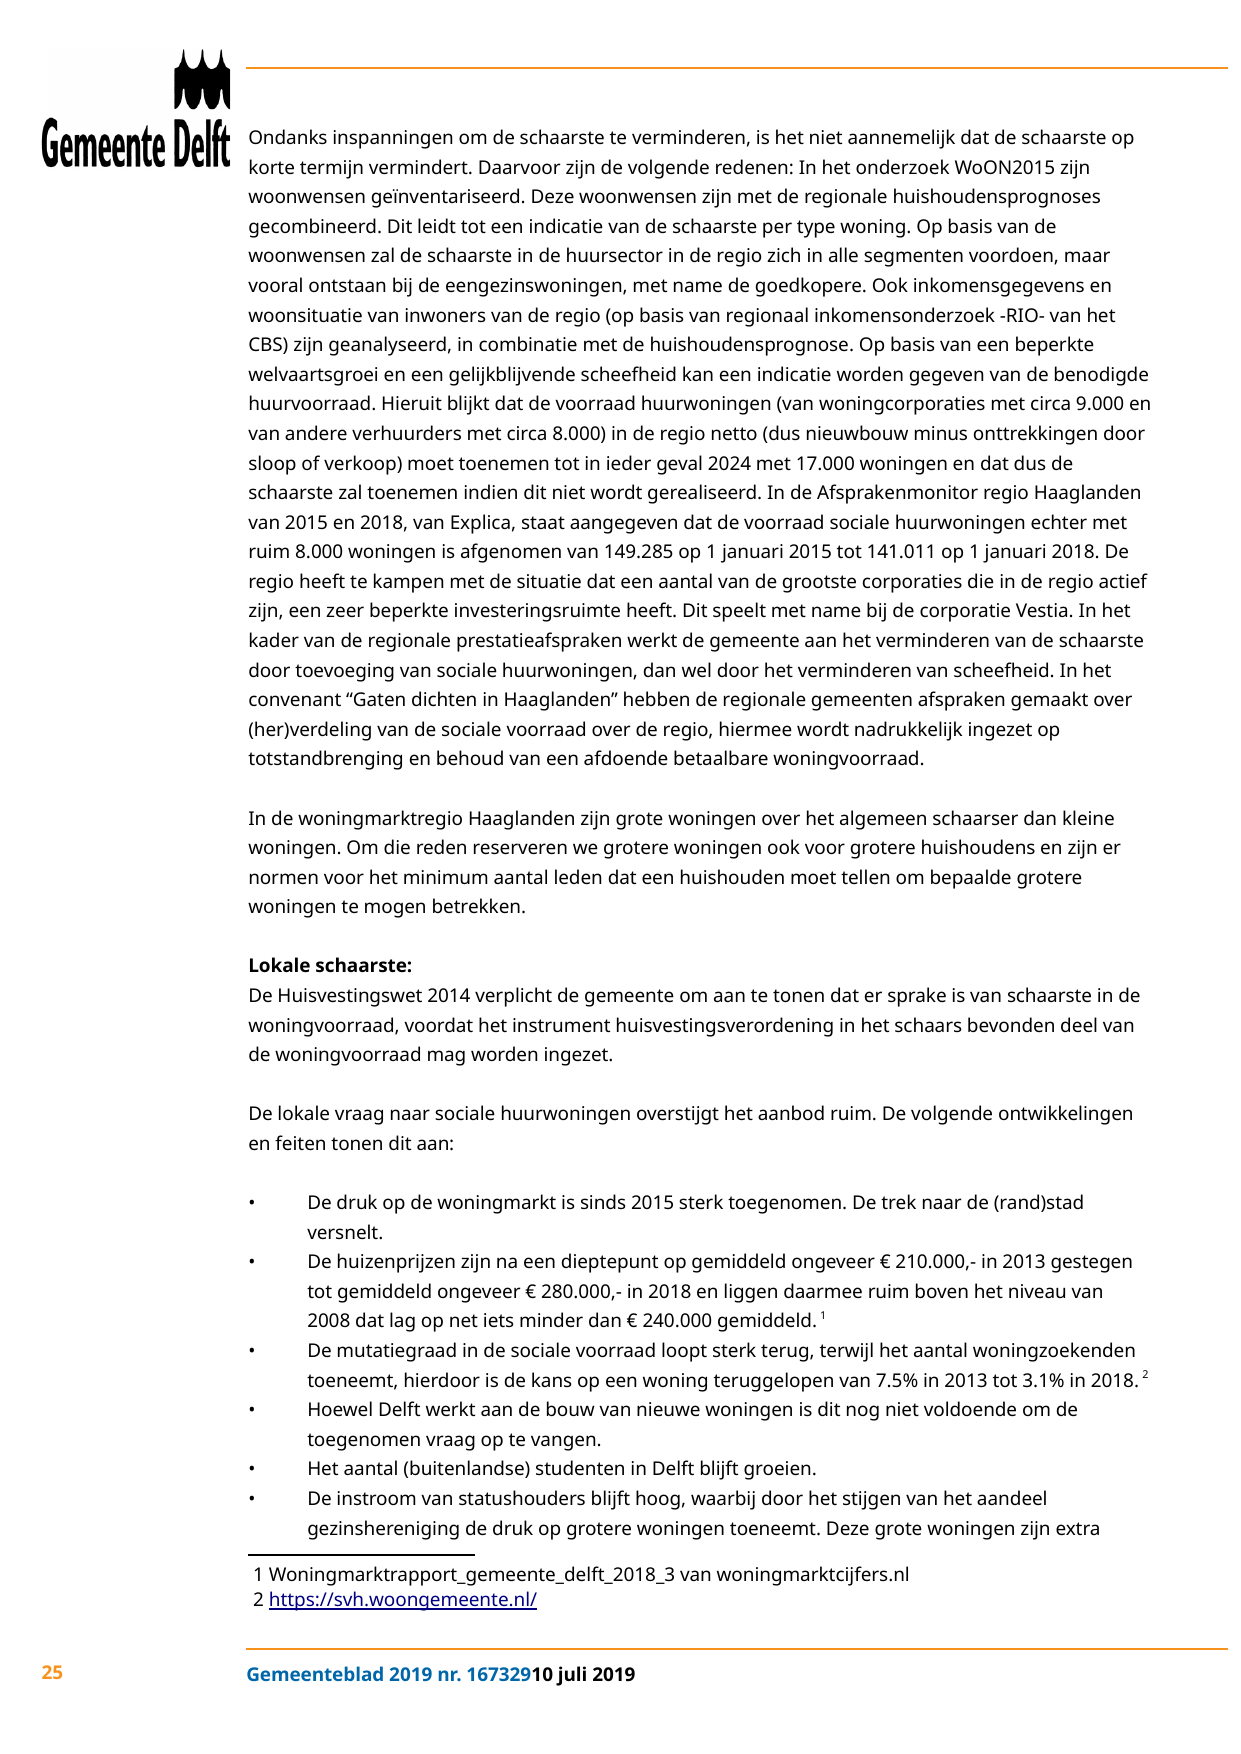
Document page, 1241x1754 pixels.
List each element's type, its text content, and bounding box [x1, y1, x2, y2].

list Hoewel Delft werkt aan de bouw van nieuwe woningen is dit nog niet voldoende om de toegenomen vraag op te vangen. [248, 1396, 1152, 1452]
text De Huisvestingswet 2014 verplicht de gemeente om aan te tonen dat er sprake is van schaarste in de woningvoorraad, voordat het instrument huisvestingsverordening in het schaars bevonden deel van de woningvoorraad mag worden ingezet. [248, 982, 1152, 1067]
list De huizenprijzen zijn na een dieptepunt op gemiddeld ongeveer € 210.000,- in 2013 gestegen tot gemiddeld ongeveer € 280.000,- in 2018 en liggen daarmee ruim boven het niveau van 2008 dat lag op net iets minder dan € 240.000 gemiddeld. [248, 1248, 1152, 1333]
list Het aantal (buitenlandse) studenten in Delft blijft groeien. [248, 1456, 1152, 1481]
list De druk op de woningmarkt is sinds 2015 sterk toegenomen. De trek naar de (rand)stad versnelt. [248, 1189, 1152, 1245]
text Ondanks inspanningen om de schaarste te verminderen, is het niet aannemelijk dat de schaarste op korte termijn vermindert. Daarvoor zijn de volgende redenen: In het onderzoek WoON2015 zijn woonwensen geïnventariseerd. Deze woonwensen zijn met de regionale huishoudensprognoses gecombineerd. Dit leidt tot een indicatie van de schaarste per type woning. Op basis van de woonwensen zal de schaarste in de huursector in de regio zich in alle segmenten voordoen, maar vooral ontstaan bij de eengezinswoningen, met name de goedkopere. Ook inkomensgegevens en woonsituatie van inwoners van de regio (op basis van regionaal inkomensonderzoek -RIO- van het CBS) zijn geanalyseerd, in combinatie met de huishoudensprognose. Op basis van een beperkte welvaartsgroei en een gelijkblijvende scheefheid kan een indicatie worden gegeven van de benodigde huurvoorraad. Hieruit blijkt dat de voorraad huurwoningen (van woningcorporaties met circa 9.000 en van andere verhuurders met circa 8.000) in de regio netto (dus nieuwbouw minus onttrekkingen door sloop of verkoop) moet toenemen tot in ieder geval 2024 met 17.000 woningen en dat dus de schaarste zal toenemen indien dit niet wordt gerealiseerd. In de Afsprakenmonitor regio Haaglanden van 2015 en 2018, van Explica, staat aangegeven dat de voorraad sociale huurwoningen echter met ruim 8.000 woningen is afgenomen van 149.285 op 1 januari 2015 tot 141.011 op 1 januari 2018. De regio heeft te kampen met de situatie dat een aantal van de grootste corporaties die in de regio actief zijn, een zeer beperkte investeringsruimte heeft. Dit speelt met name bij de corporatie Vestia. In het kader van de regionale prestatieafspraken werkt de gemeente aan het verminderen van de schaarste door toevoeging van sociale huurwoningen, dan wel door het verminderen van scheefheid. In het convenant “Gaten dichten in Haaglanden” hebben de regionale gemeenten afspraken gemaakt over (her)verdeling van de sociale voorraad over de regio, hiermee wordt nadrukkelijk ingezet op totstandbrenging en behoud van een afdoende betaalbare woningvoorraad. [248, 124, 1152, 771]
list https://svh.woongemeente.nl/ [248, 1586, 1152, 1612]
text De lokale vraag naar sociale huurwoningen overstijgt het aanbod ruim. De volgende ontwikkelingen en feiten tonen dit aan: [248, 1101, 1152, 1156]
list Woningmarktrapport_gemeente_delft_2018_3 van woningmarktcijfers.nl [248, 1561, 1152, 1586]
picture [41, 47, 231, 172]
text Lokale schaarste: [248, 953, 1152, 978]
text In de woningmarktregio Haaglanden zijn grote woningen over het algemeen schaarser dan kleine woningen. Om die reden reserveren we grotere woningen ook voor grotere huishoudens en zijn er normen voor het minimum aantal leden dat een huishouden moet tellen om bepaalde grotere woningen te mogen betrekken. [248, 805, 1152, 919]
list De instroom van statushouders blijft hoog, waarbij door het stijgen van het aandeel gezinshereniging de druk op grotere woningen toeneemt. Deze grote woningen zijn extra [248, 1485, 1152, 1541]
list De mutatiegraad in de sociale voorraad loopt sterk terug, terwijl het aantal woningzoekenden toeneemt, hierdoor is de kans op een woning teruggelopen van 7.5% in 2013 tot 3.1% in 2018. [248, 1337, 1152, 1393]
